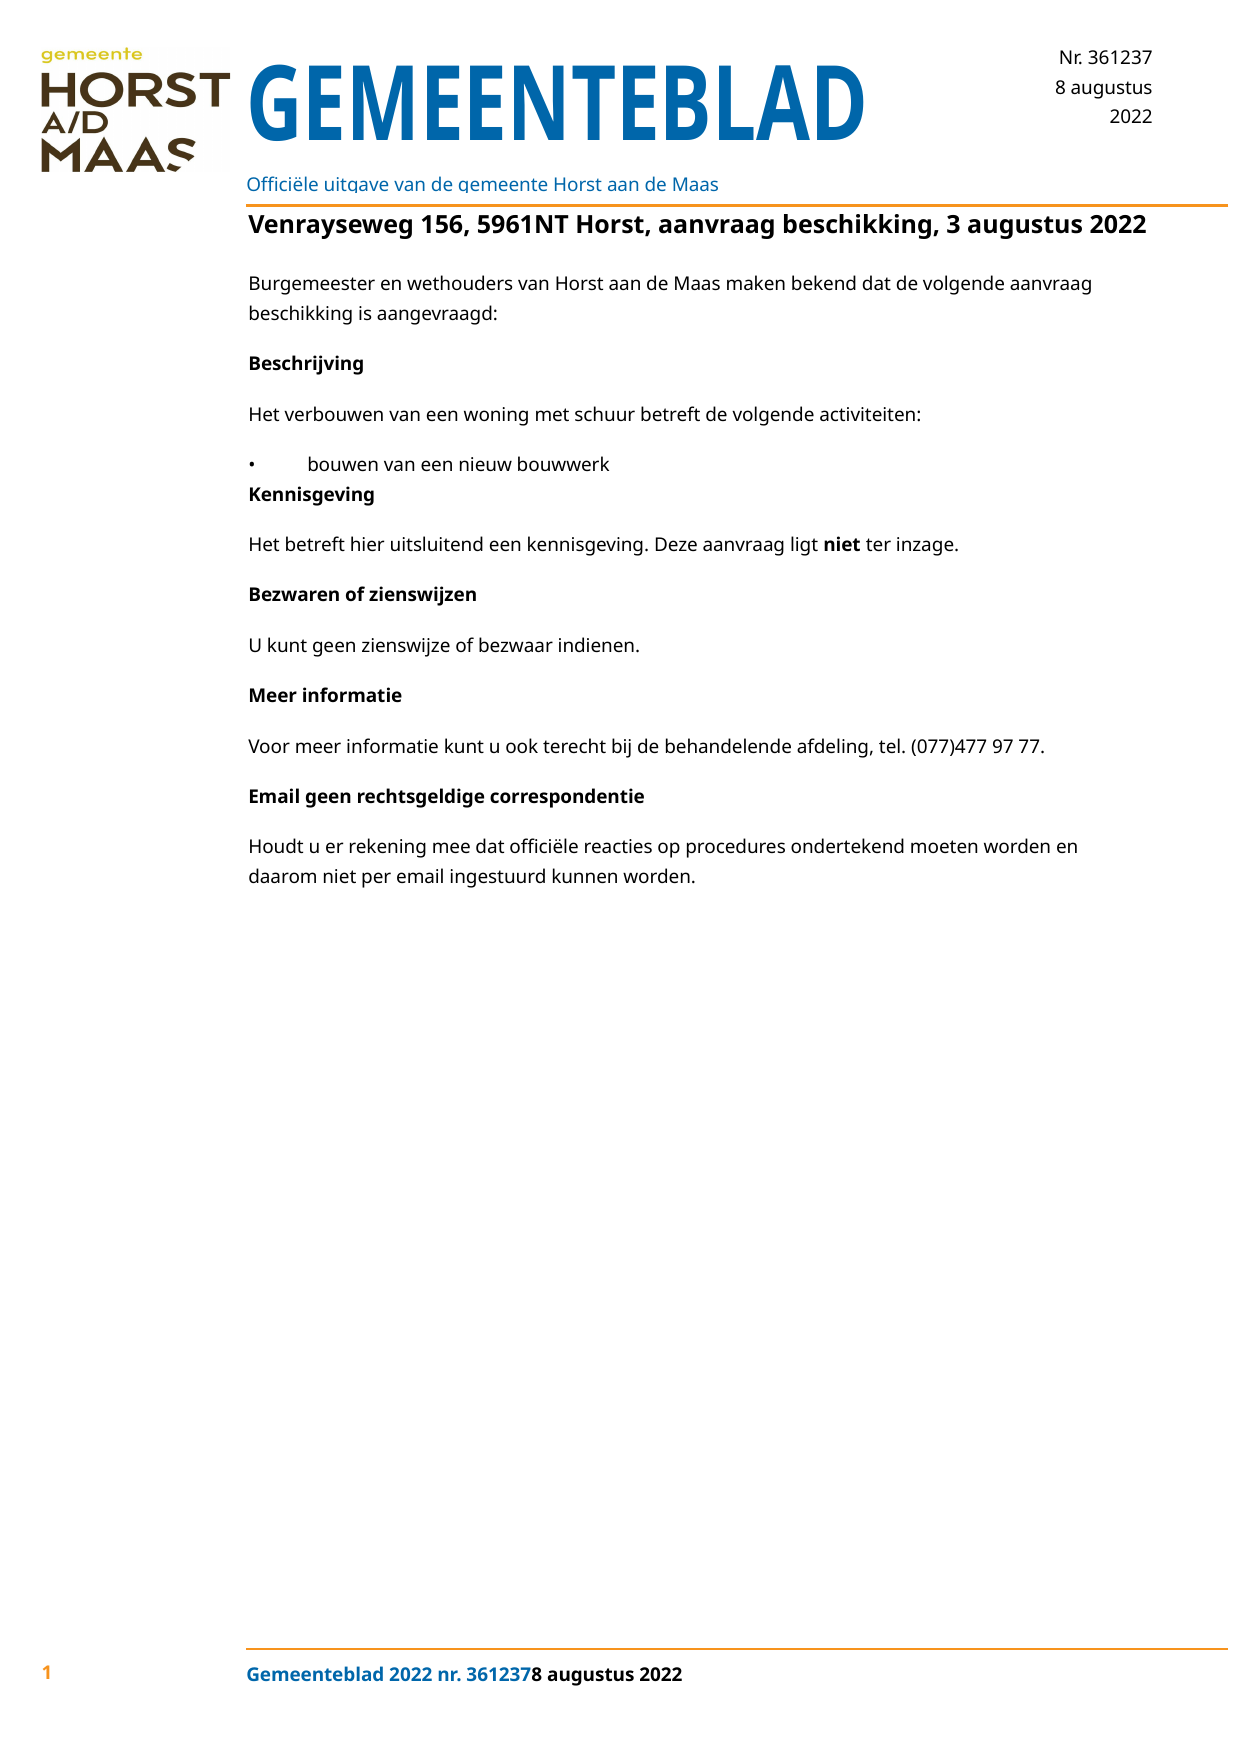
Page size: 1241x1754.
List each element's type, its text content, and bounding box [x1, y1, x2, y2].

text Houdt u er rekening mee dat officiële reacties op procedures ondertekend moeten worden en daarom niet per email ingestuurd kunnen worden. [248, 834, 1152, 889]
text Burgemeester en wethouders van Horst aan de Maas maken bekend dat de volgende aanvraag beschikking is aangevraagd: [248, 270, 1152, 326]
text Meer informatie [248, 682, 1152, 708]
text Beschrijving [248, 350, 1152, 376]
text Email geen rechtsgeldige correspondentie [248, 783, 1152, 809]
text Het betreft hier uitsluitend een kennisgeving. Deze aanvraag ligt niet ter inzage. [248, 531, 1152, 557]
text Het verbouwen van een woning met schuur betreft de volgende activiteiten: [248, 401, 1152, 426]
list bouwen van een nieuw bouwwerk [248, 451, 1152, 477]
text Venrayseweg 156, 5961NT Horst, aanvraag beschikking, 3 augustus 2022 [248, 207, 1152, 241]
picture [41, 47, 231, 172]
text U kunt geen zienswijze of bezwaar indienen. [248, 632, 1152, 658]
text Kennisgeving [248, 481, 1152, 506]
text Bezwaren of zienswijzen [248, 582, 1152, 607]
text Voor meer informatie kunt u ook terecht bij de behandelende afdeling, tel. (077)477 97 77. [248, 733, 1152, 758]
